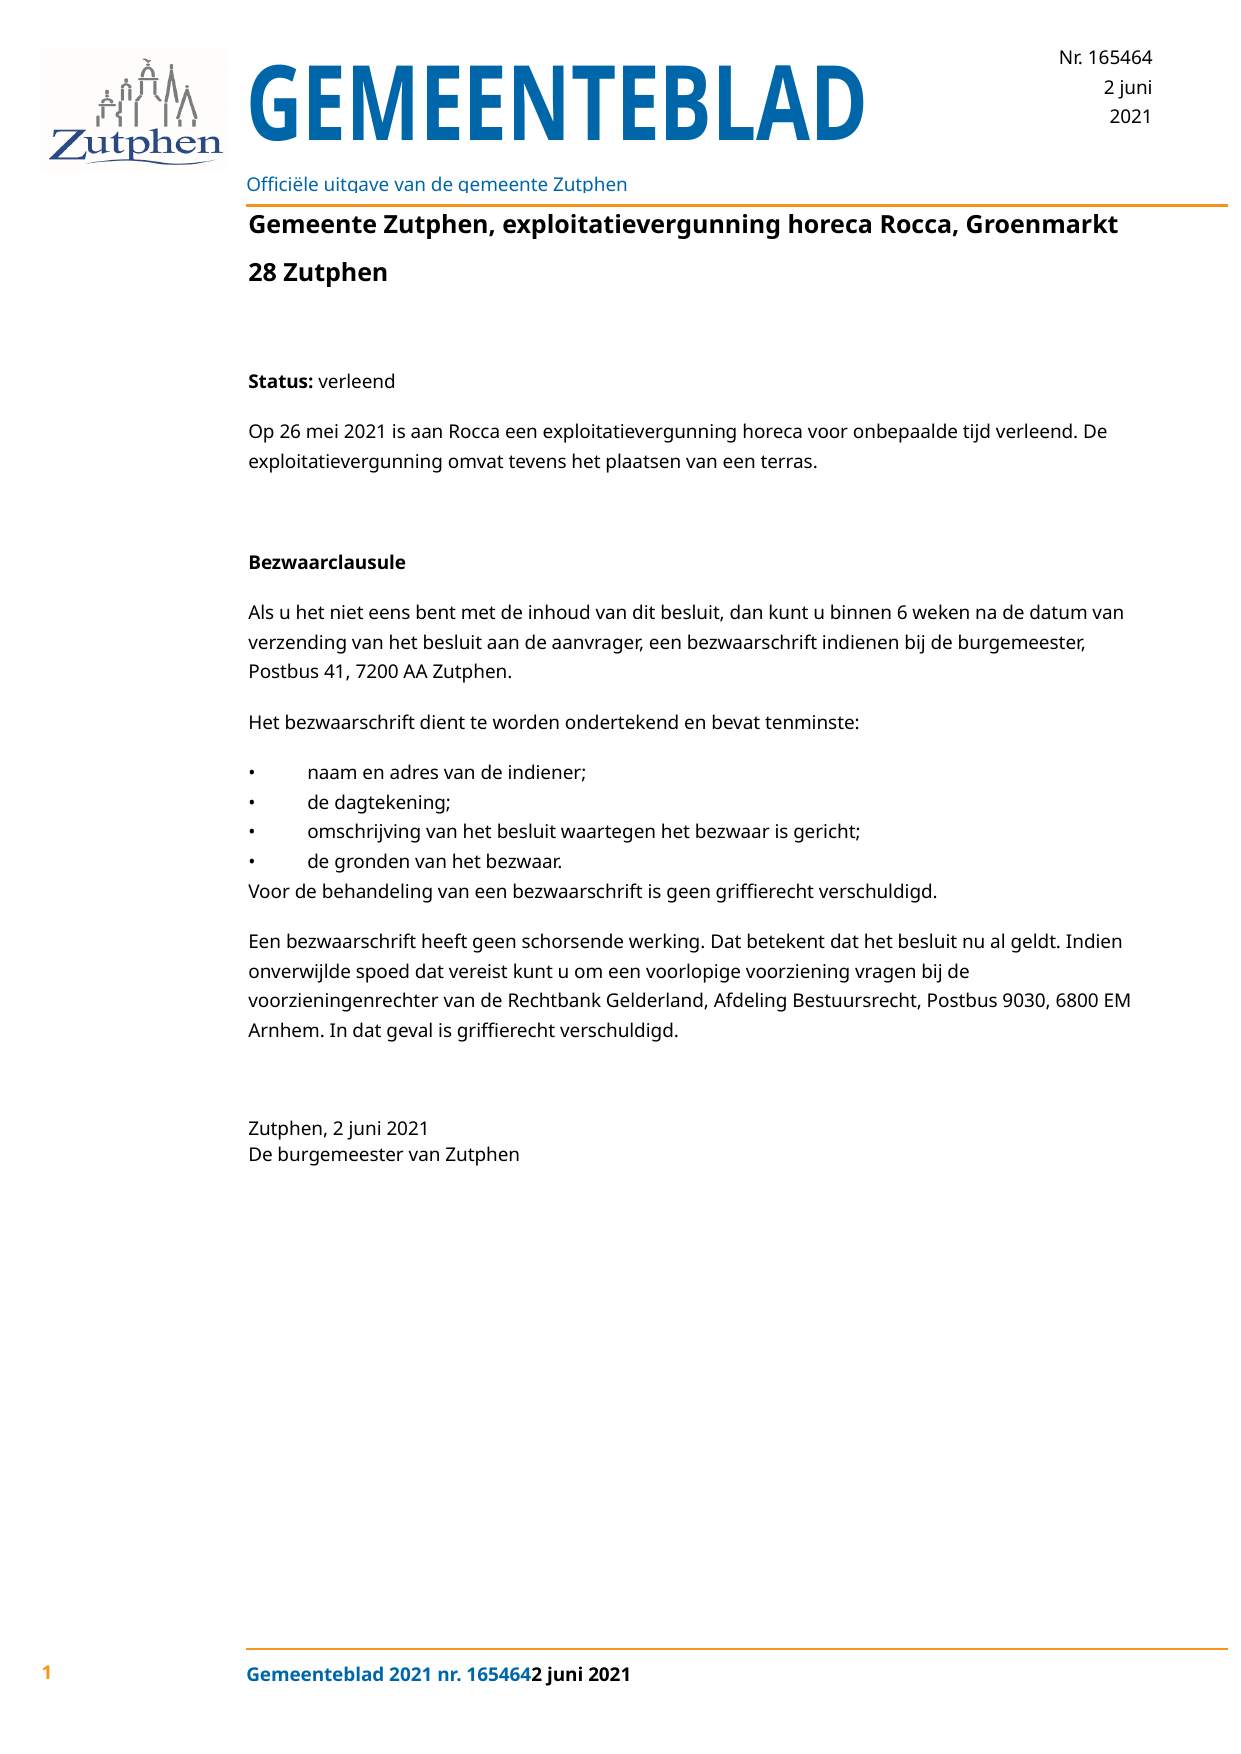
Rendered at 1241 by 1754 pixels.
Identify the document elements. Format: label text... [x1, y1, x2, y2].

text Een bezwaarschrift heeft geen schorsende werking. Dat betekent dat het besluit nu al geldt. Indien onverwijlde spoed dat vereist kunt u om een voorlopige voorziening vragen bij de voorzieningenrechter van de Rechtbank Gelderland, Afdeling Bestuursrecht, Postbus 9030, 6800 EM Arnhem. In dat geval is griffierecht verschuldigd. [248, 928, 1152, 1043]
list de dagtekening; [248, 789, 1152, 815]
text Bezwaarclausule [248, 549, 1152, 575]
text De burgemeester van Zutphen [248, 1141, 1152, 1167]
list omschrijving van het besluit waartegen het bezwaar is gericht; [248, 819, 1152, 844]
text Het bezwaarschrift dient te worden ondertekend en bevat tenminste: [248, 709, 1152, 735]
list de gronden van het bezwaar. [248, 848, 1152, 874]
text Op 26 mei 2021 is aan Rocca een exploitatievergunning horeca voor onbepaalde tijd verleend. De exploitatievergunning omvat tevens het plaatsen van een terras. [248, 419, 1152, 474]
list naam en adres van de indiener; [248, 759, 1152, 785]
text Voor de behandeling van een bezwaarschrift is geen griffierecht verschuldigd. [248, 878, 1152, 904]
text Als u het niet eens bent met de inhoud van dit besluit, dan kunt u binnen 6 weken na de datum van verzending van het besluit aan de aanvrager, een bezwaarschrift indienen bij de burgemeester, Postbus 41, 7200 AA Zutphen. [248, 599, 1152, 684]
text Zutphen, 2 juni 2021 [248, 1115, 1152, 1141]
picture [41, 47, 231, 172]
text Status: verleend [248, 368, 1152, 394]
text Gemeente Zutphen, exploitatievergunning horeca Rocca, Groenmarkt 28 Zutphen [248, 207, 1152, 288]
